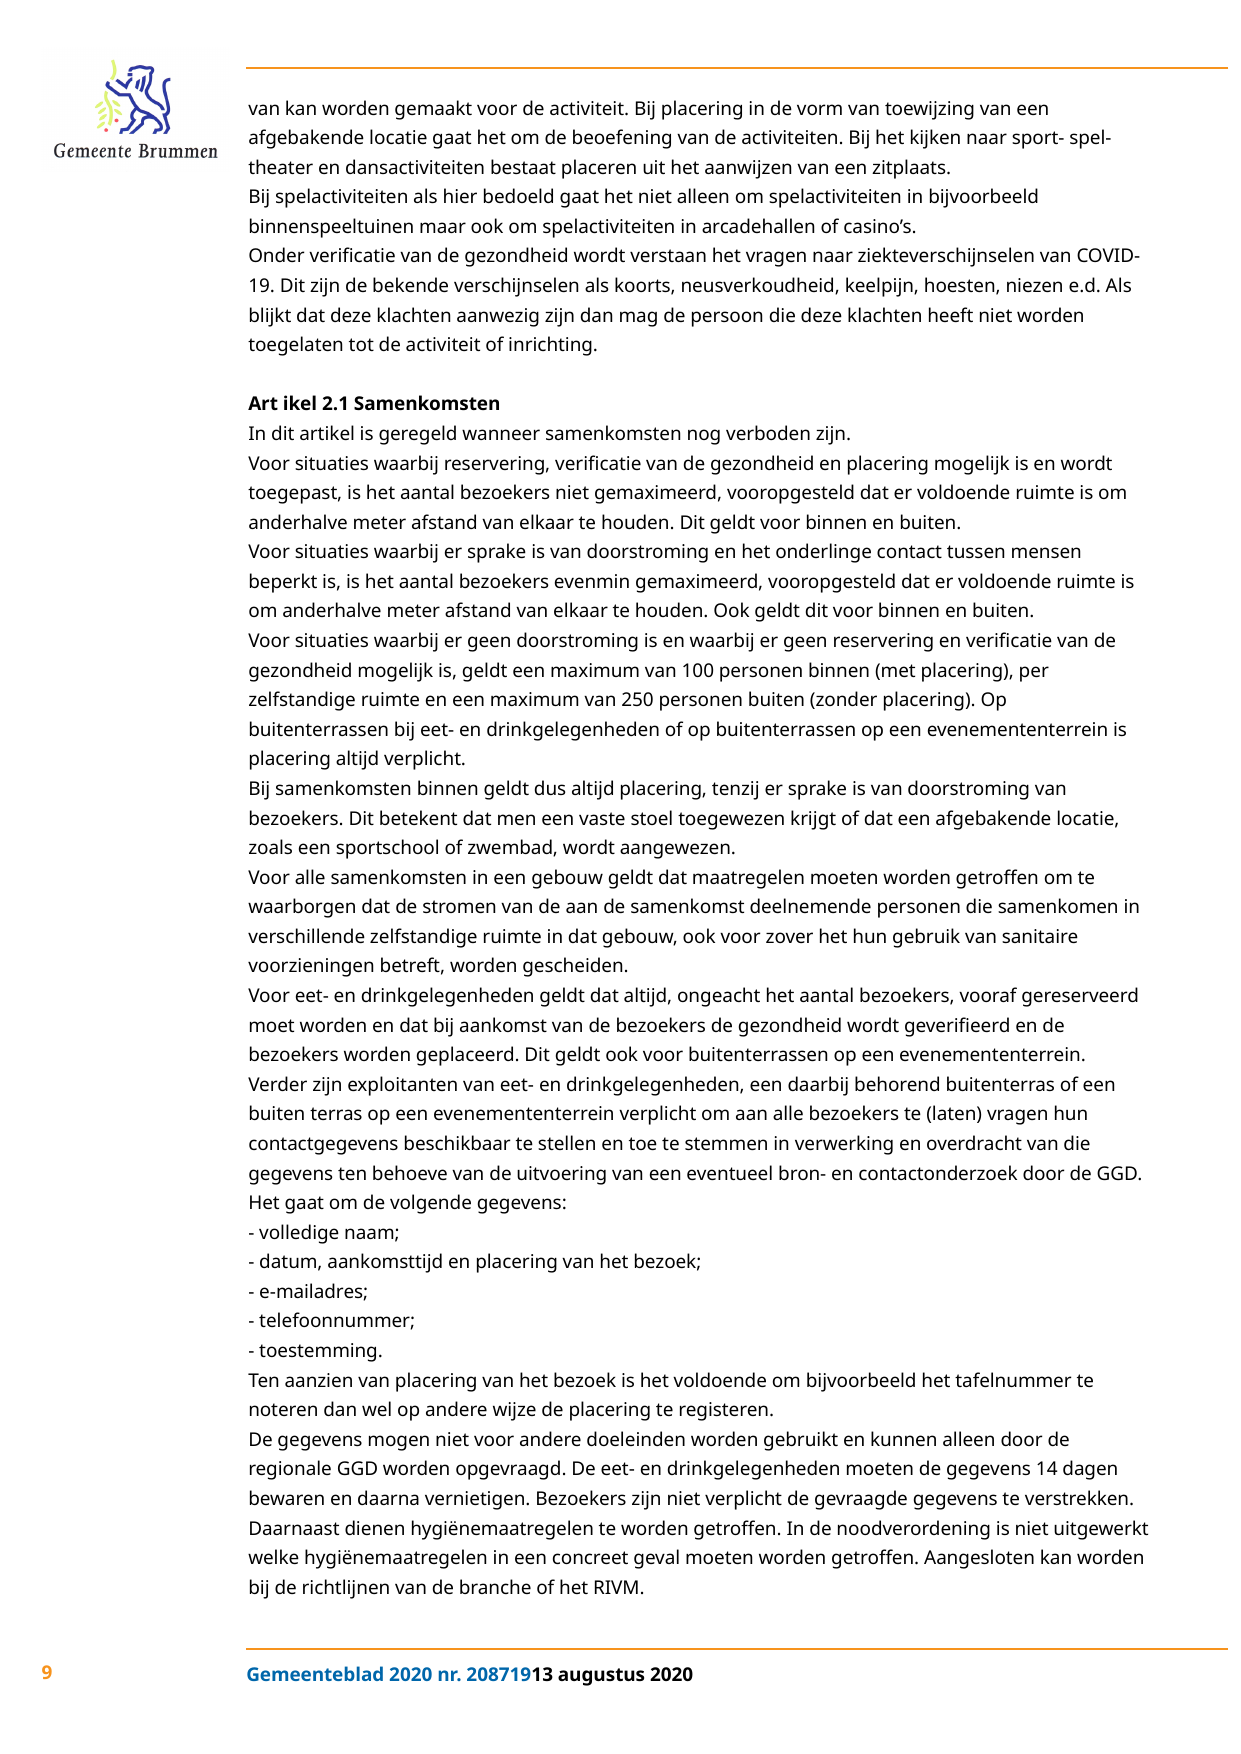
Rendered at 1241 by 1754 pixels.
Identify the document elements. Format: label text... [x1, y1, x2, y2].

text - toestemming. [248, 1337, 1152, 1363]
text - e-mailadres; [248, 1278, 1152, 1304]
text Voor situaties waarbij er sprake is van doorstroming en het onderlinge contact tussen mensen beperkt is, is het aantal bezoekers evenmin gemaximeerd, vooropgesteld dat er voldoende ruimte is om anderhalve meter afstand van elkaar te houden. Ook geldt dit voor binnen en buiten. [248, 538, 1152, 623]
text Voor situaties waarbij er geen doorstroming is en waarbij er geen reservering en verificatie van de gezondheid mogelijk is, geldt een maximum van 100 personen binnen (met placering), per zelfstandige ruimte en een maximum van 250 personen buiten (zonder placering). Op buitenterrassen bij eet- en drinkgelegenheden of op buitenterrassen op een evenemententerrein is placering altijd verplicht. [248, 627, 1152, 771]
text - datum, aankomsttijd en placering van het bezoek; [248, 1248, 1152, 1274]
text Ten aanzien van placering van het bezoek is het voldoende om bijvoorbeeld het tafelnummer te noteren dan wel op andere wijze de placering te registeren. [248, 1367, 1152, 1422]
text Verder zijn exploitanten van eet- en drinkgelegenheden, een daarbij behorend buitenterras of een buiten terras op een evenemententerrein verplicht om aan alle bezoekers te (laten) vragen hun contactgegevens beschikbaar te stellen en toe te stemmen in verwerking en overdracht van die gegevens ten behoeve van de uitvoering van een eventueel bron- en contactonderzoek door de GGD. Het gaat om de volgende gegevens: [248, 1071, 1152, 1215]
text Voor situaties waarbij reservering, verificatie van de gezondheid en placering mogelijk is en wordt toegepast, is het aantal bezoekers niet gemaximeerd, vooropgesteld dat er voldoende ruimte is om anderhalve meter afstand van elkaar te houden. Dit geldt voor binnen en buiten. [248, 450, 1152, 535]
picture [41, 47, 231, 172]
text Bij samenkomsten binnen geldt dus altijd placering, tenzij er sprake is van doorstroming van bezoekers. Dit betekent dat men een vaste stoel toegewezen krijgt of dat een afgebakende locatie, zoals een sportschool of zwembad, wordt aangewezen. [248, 775, 1152, 860]
text Onder verificatie van de gezondheid wordt verstaan het vragen naar ziekteverschijnselen van COVID-19. Dit zijn de bekende verschijnselen als koorts, neusverkoudheid, keelpijn, hoesten, niezen e.d. Als blijkt dat deze klachten aanwezig zijn dan mag de persoon die deze klachten heeft niet worden toegelaten tot de activiteit of inrichting. [248, 243, 1152, 357]
text - telefoonnummer; [248, 1308, 1152, 1333]
text Art ikel 2.1 Samenkomsten [248, 391, 1152, 416]
text van kan worden gemaakt voor de activiteit. Bij placering in de vorm van toewijzing van een afgebakende locatie gaat het om de beoefening van de activiteiten. Bij het kijken naar sport- spel- theater en dansactiviteiten bestaat placeren uit het aanwijzen van een zitplaats. [248, 95, 1152, 180]
text Bij spelactiviteiten als hier bedoeld gaat het niet alleen om spelactiviteiten in bijvoorbeeld binnenspeeltuinen maar ook om spelactiviteiten in arcadehallen of casino’s. [248, 183, 1152, 239]
text In dit artikel is geregeld wanneer samenkomsten nog verboden zijn. [248, 420, 1152, 446]
text Voor eet- en drinkgelegenheden geldt dat altijd, ongeacht het aantal bezoekers, vooraf gereserveerd moet worden en dat bij aankomst van de bezoekers de gezondheid wordt geverifieerd en de bezoekers worden geplaceerd. Dit geldt ook voor buitenterrassen op een evenemententerrein. [248, 982, 1152, 1067]
text De gegevens mogen niet voor andere doeleinden worden gebruikt en kunnen alleen door de regionale GGD worden opgevraagd. De eet- en drinkgelegenheden moeten de gegevens 14 dagen bewaren en daarna vernietigen. Bezoekers zijn niet verplicht de gevraagde gegevens te verstrekken. [248, 1426, 1152, 1511]
text Voor alle samenkomsten in een gebouw geldt dat maatregelen moeten worden getroffen om te waarborgen dat de stromen van de aan de samenkomst deelnemende personen die samenkomen in verschillende zelfstandige ruimte in dat gebouw, ook voor zover het hun gebruik van sanitaire voorzieningen betreft, worden gescheiden. [248, 864, 1152, 978]
text Daarnaast dienen hygiënemaatregelen te worden getroffen. In de noodverordening is niet uitgewerkt welke hygiënemaatregelen in een concreet geval moeten worden getroffen. Aangesloten kan worden bij de richtlijnen van de branche of het RIVM. [248, 1515, 1152, 1600]
text - volledige naam; [248, 1219, 1152, 1245]
